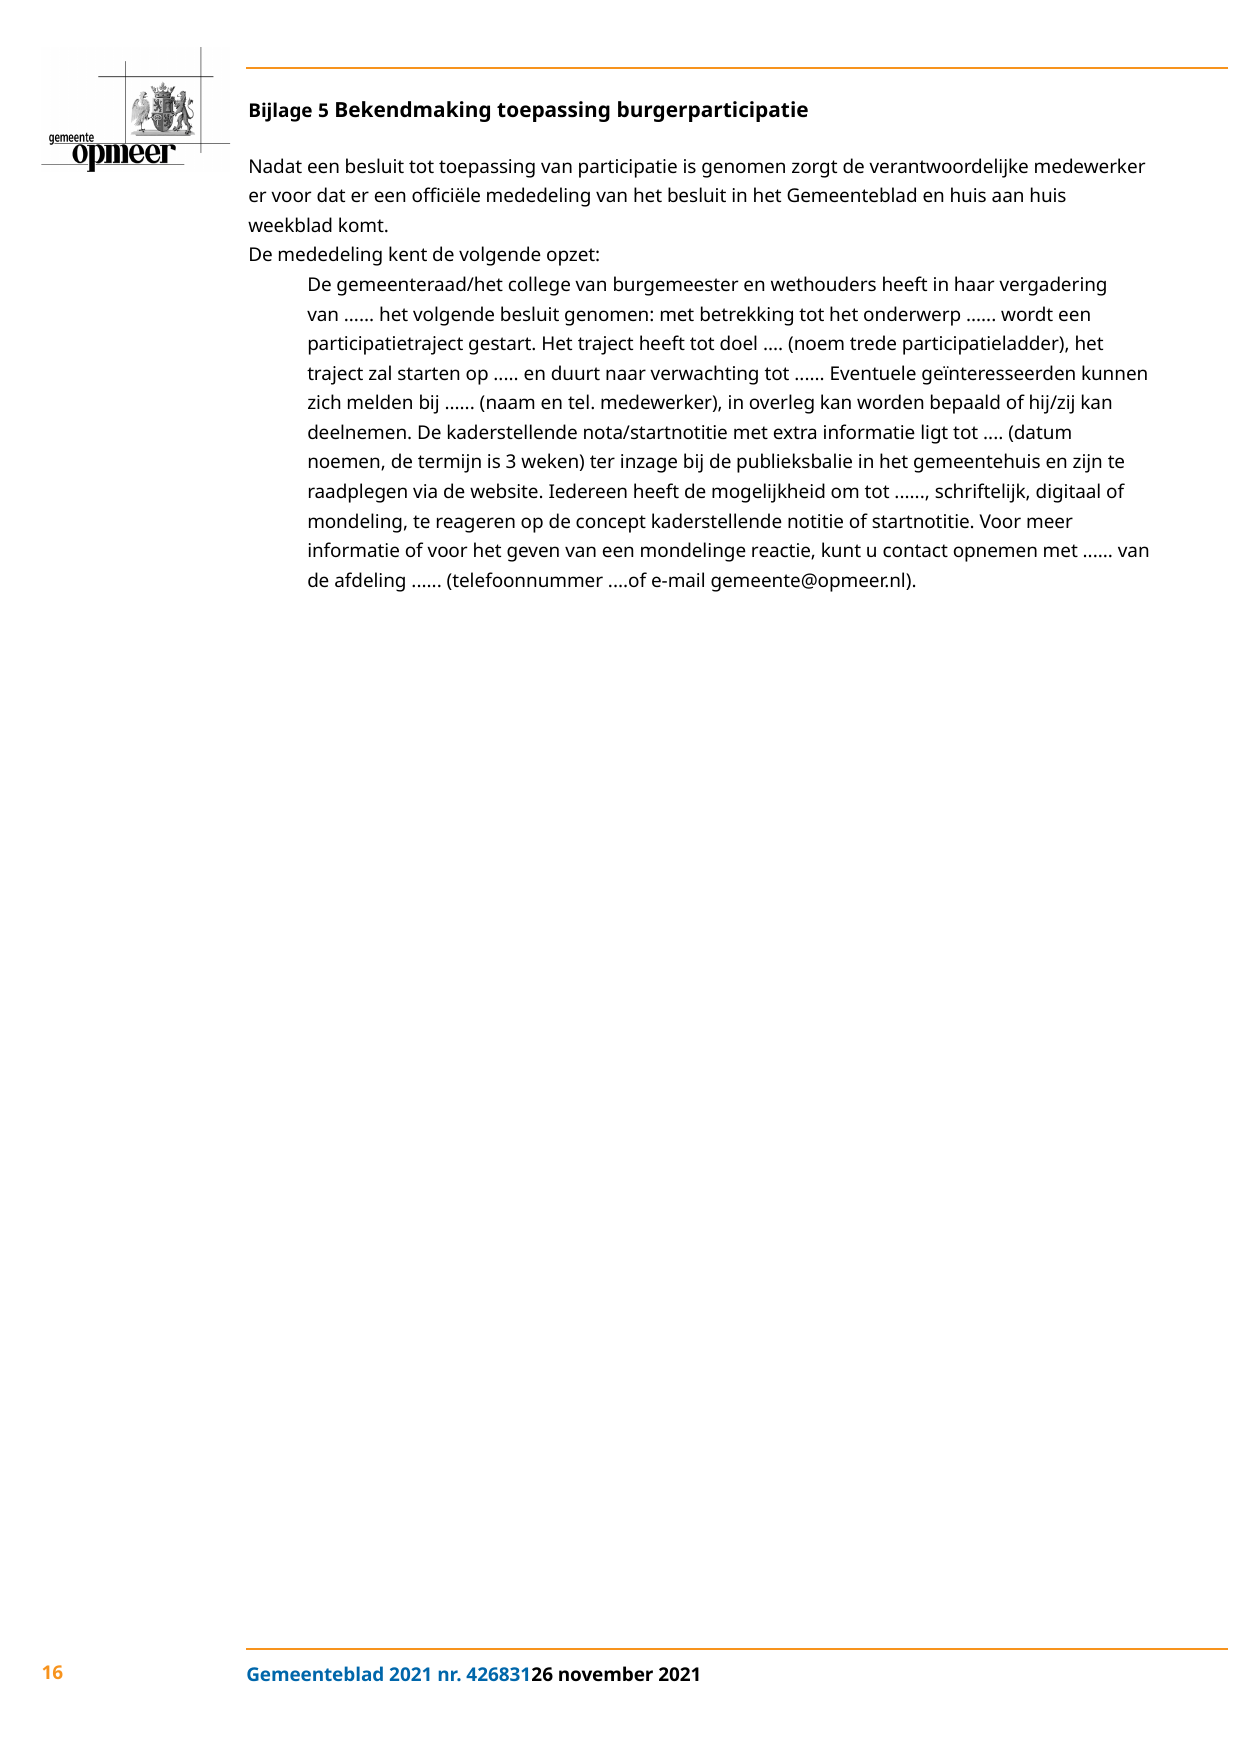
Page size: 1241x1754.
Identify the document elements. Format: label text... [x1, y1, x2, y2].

text Nadat een besluit tot toepassing van participatie is genomen zorgt de verantwoordelijke medewerker er voor dat er een officiële mededeling van het besluit in het Gemeenteblad en huis aan huis weekblad komt. [248, 153, 1152, 238]
list De gemeenteraad/het college van burgemeester en wethouders heeft in haar vergadering van ...... het volgende besluit genomen: met betrekking tot het onderwerp ...... wordt een participatietraject gestart. Het traject heeft tot doel .... (noem trede participatieladder), het traject zal starten op ..... en duurt naar verwachting tot ...... Eventuele geïnteresseerden kunnen zich melden bij ...... (naam en tel. medewerker), in overleg kan worden bepaald of hij/zij kan deelnemen. De kaderstellende nota/startnotitie met extra informatie ligt tot .... (datum noemen, de termijn is 3 weken) ter inzage bij de publieksbalie in het gemeentehuis en zijn te raadplegen via de website. Iedereen heeft de mogelijkheid om tot ......, schriftelijk, digitaal of mondeling, te reageren op de concept kaderstellende notitie of startnotitie. Voor meer informatie of voor het geven van een mondelinge reactie, kunt u contact opnemen met ...... van de afdeling ...... (telefoonnummer ....of e-mail gemeente@opmeer.nl). [248, 271, 1152, 593]
picture [41, 47, 231, 172]
text Bijlage 5 Bekendmaking toepassing burgerparticipatie [248, 95, 1152, 123]
text De mededeling kent de volgende opzet: [248, 242, 1152, 267]
